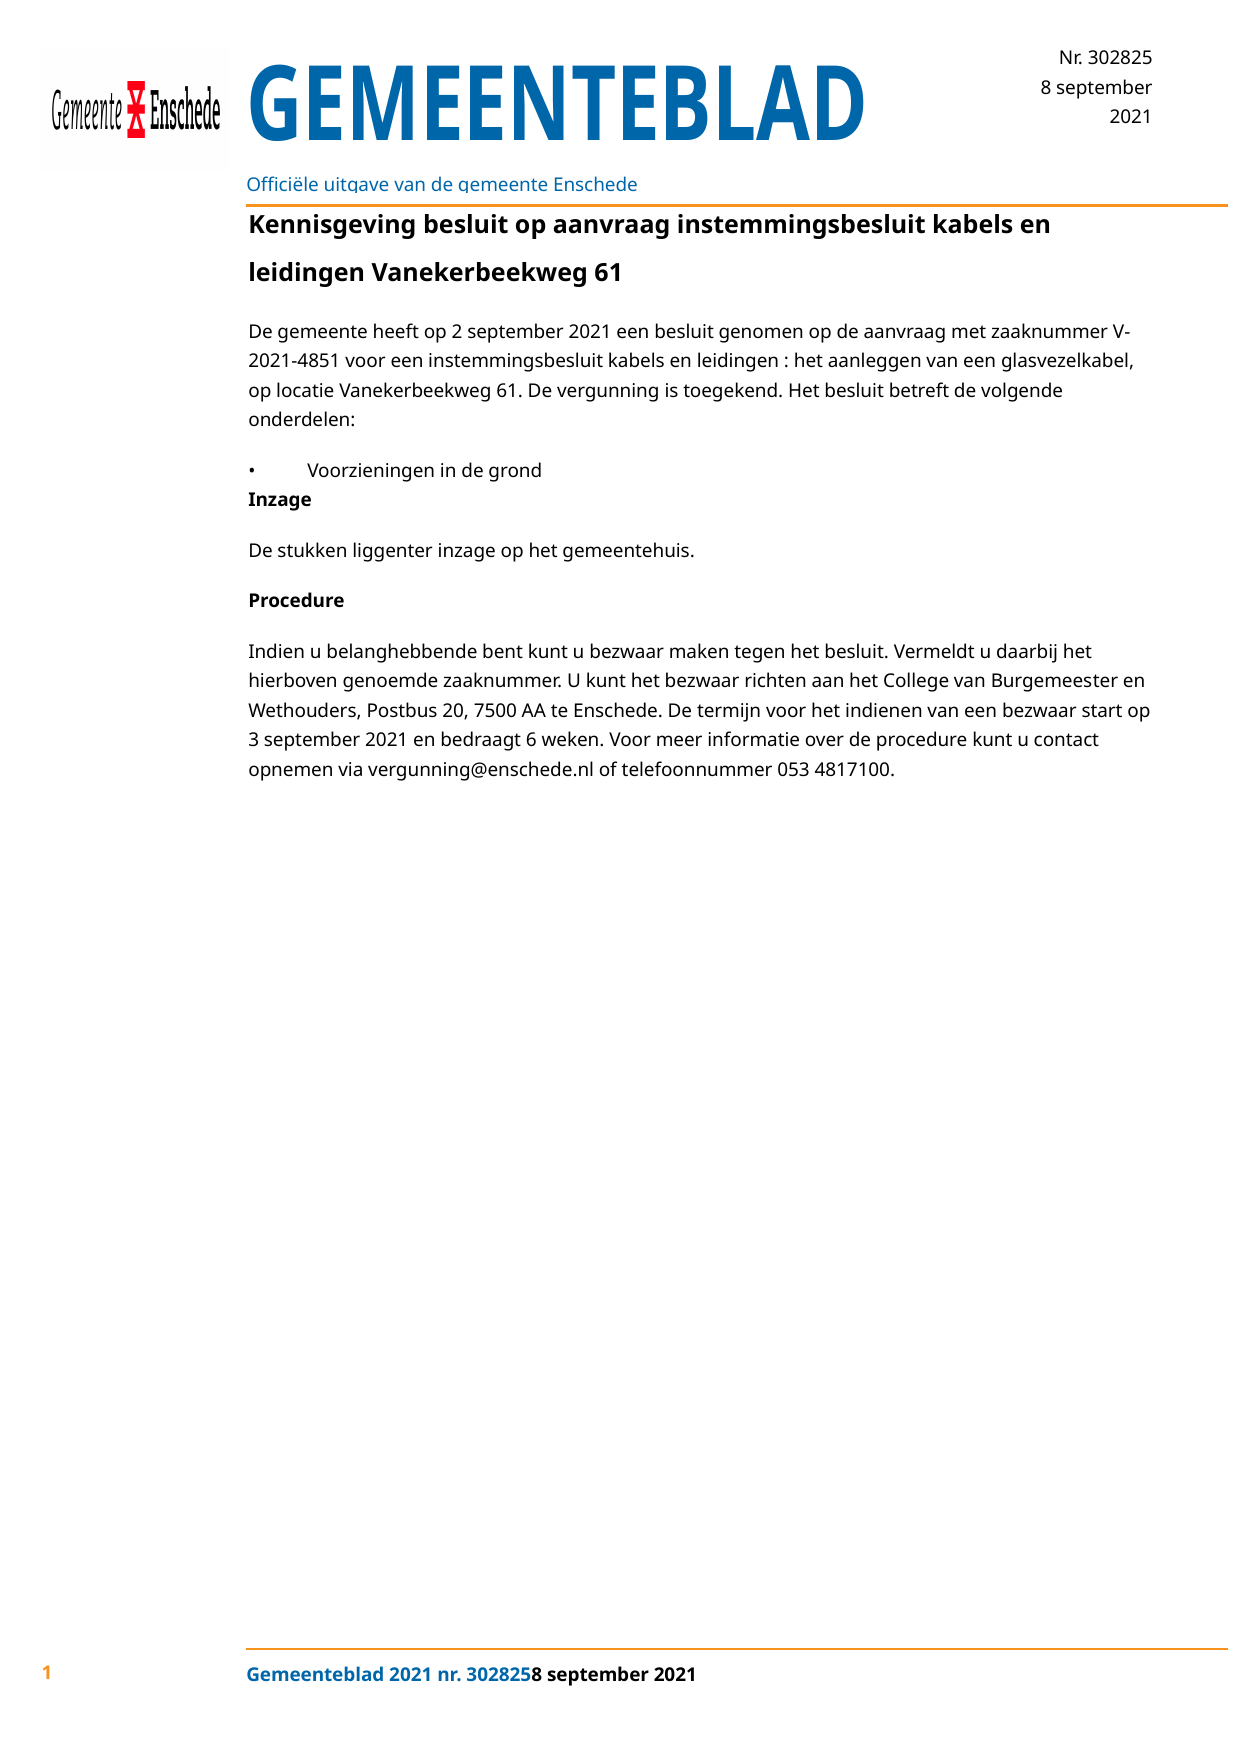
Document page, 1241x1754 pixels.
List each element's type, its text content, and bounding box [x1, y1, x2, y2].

text De gemeente heeft op 2 september 2021 een besluit genomen op de aanvraag met zaaknummer V-2021-4851 voor een instemmingsbesluit kabels en leidingen : het aanleggen van een glasvezelkabel, op locatie Vanekerbeekweg 61. De vergunning is toegekend. Het besluit betreft de volgende onderdelen: [248, 318, 1152, 432]
text De stukken liggenter inzage op het gemeentehuis. [248, 537, 1152, 563]
text Kennisgeving besluit op aanvraag instemmingsbesluit kabels en leidingen Vanekerbeekweg 61 [248, 207, 1152, 288]
list Voorzieningen in de grond [248, 457, 1152, 483]
text Inzage [248, 487, 1152, 512]
text Indien u belanghebbende bent kunt u bezwaar maken tegen het besluit. Vermeldt u daarbij het hierboven genoemde zaaknummer. U kunt het bezwaar richten aan het College van Burgemees­ter en Wethouders, Postbus 20, 7500 AA te Enschede. De termijn voor het indienen van een bezwaar start op 3 september 2021 en bedraagt 6 weken. Voor meer informatie over de procedure kunt u contact opnemen via vergunning@enschede.nl of telefoonnummer 053 4817100. [248, 638, 1152, 782]
picture [41, 47, 231, 172]
text Procedure [248, 587, 1152, 613]
